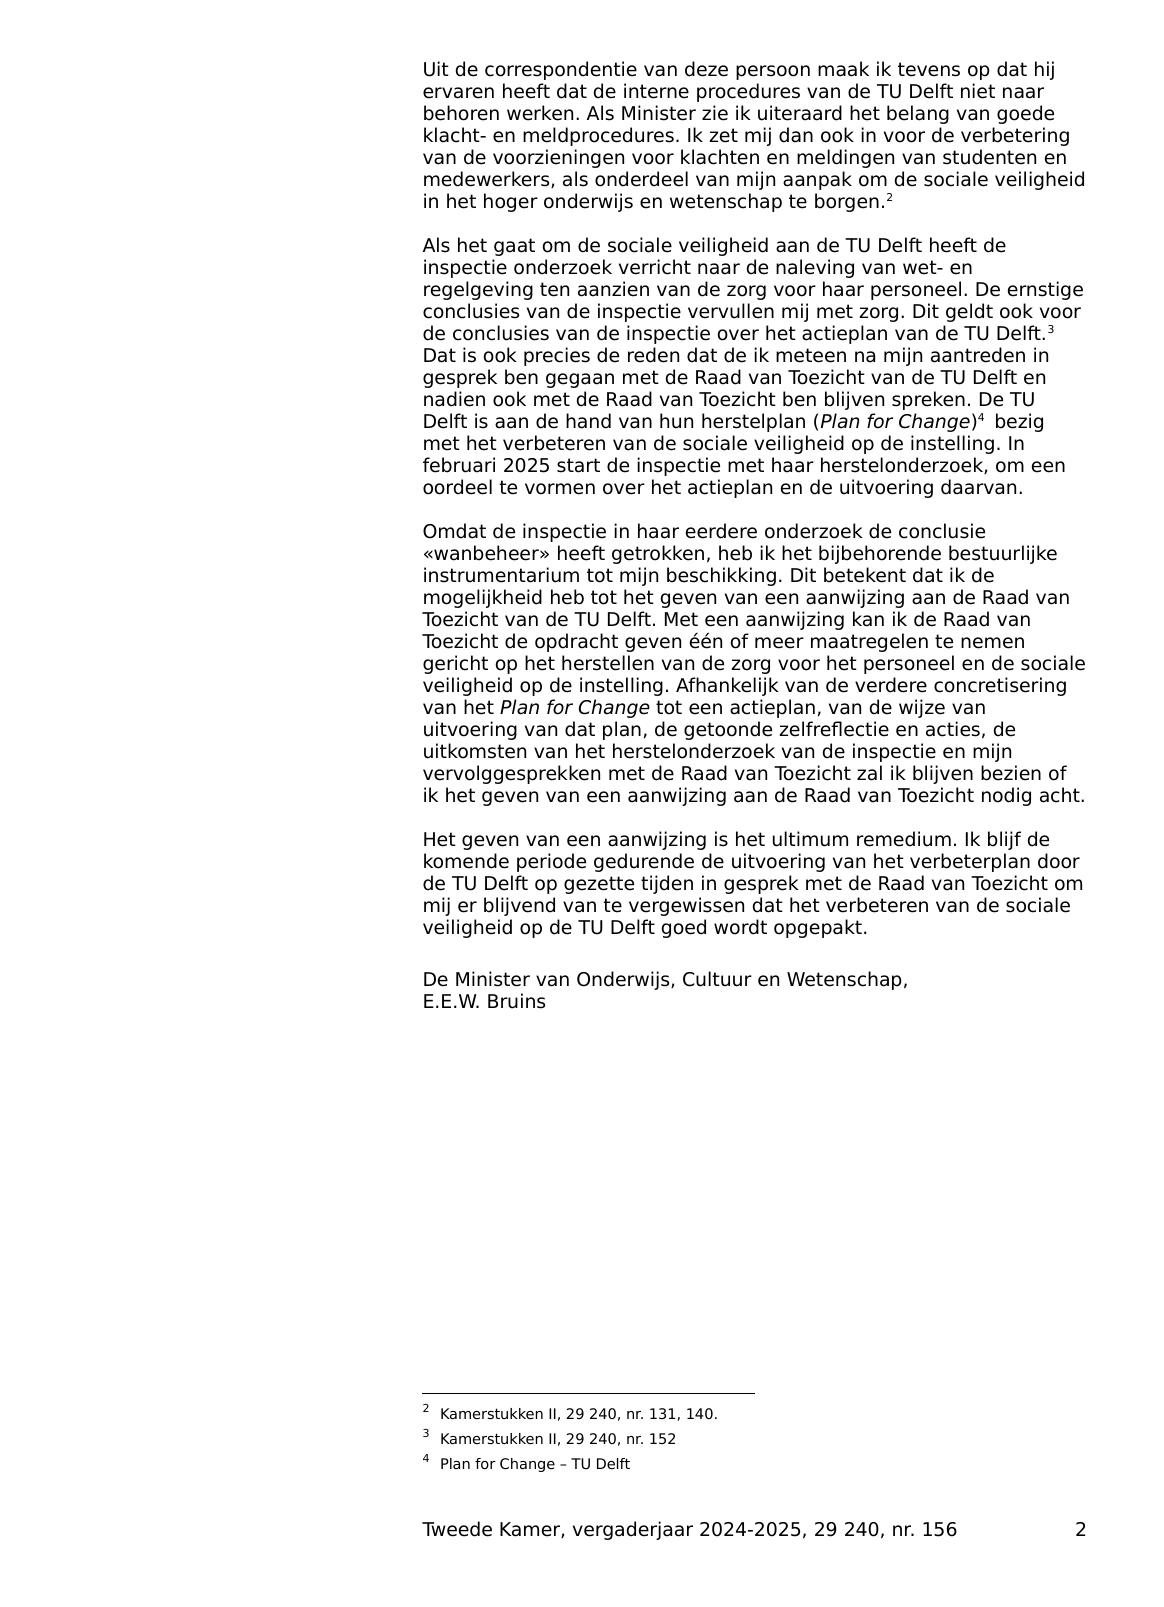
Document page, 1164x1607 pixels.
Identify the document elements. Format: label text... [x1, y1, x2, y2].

text De Minister van Onderwijs, Cultuur en Wetenschap, E.E.W. Bruins [422, 969, 1087, 1013]
text Plan for Change – TU Delft [422, 1452, 1087, 1474]
text Kamerstukken II, 29 240, nr. 131, 140. [422, 1402, 1087, 1424]
text Als het gaat om de sociale veiligheid aan de TU Delft heeft de inspectie onderzoek verricht naar de naleving van wet- en regelgeving ten aanzien van de zorg voor haar personeel. De ernstige conclusies van de inspectie vervullen mij met zorg. Dit geldt ook voor de conclusies van de inspectie over het actieplan van de TU Delft. Dat is ook precies de reden dat de ik meteen na mijn aantreden in gesprek ben gegaan met de Raad van Toezicht van de TU Delft en nadien ook met de Raad van Toezicht ben blijven spreken. De TU Delft is aan de hand van hun herstelplan (Plan for Change) bezig met het verbeteren van de sociale veiligheid op de instelling. In februari 2025 start de inspectie met haar herstelonderzoek, om een oordeel te vormen over het actieplan en de uitvoering daarvan. [422, 235, 1087, 499]
text Het geven van een aanwijzing is het ultimum remedium. Ik blijf de komende periode gedurende de uitvoering van het verbeterplan door de TU Delft op gezette tijden in gesprek met de Raad van Toezicht om mij er blijvend van te vergewissen dat het verbeteren van de sociale veiligheid op de TU Delft goed wordt opgepakt. [422, 829, 1087, 939]
text Kamerstukken II, 29 240, nr. 152 [422, 1427, 1087, 1449]
text Uit de correspondentie van deze persoon maak ik tevens op dat hij ervaren heeft dat de interne procedures van de TU Delft niet naar behoren werken. Als Minister zie ik uiteraard het belang van goede klacht- en meldprocedures. Ik zet mij dan ook in voor de verbetering van de voorzieningen voor klachten en meldingen van studenten en medewerkers, als onderdeel van mijn aanpak om de sociale veiligheid in het hoger onderwijs en wetenschap te borgen. [422, 59, 1087, 213]
text Omdat de inspectie in haar eerdere onderzoek de conclusie «wanbeheer» heeft getrokken, heb ik het bijbehorende bestuurlijke instrumentarium tot mijn beschikking. Dit betekent dat ik de mogelijkheid heb tot het geven van een aanwijzing aan de Raad van Toezicht van de TU Delft. Met een aanwijzing kan ik de Raad van Toezicht de opdracht geven één of meer maatregelen te nemen gericht op het herstellen van de zorg voor het personeel en de sociale veiligheid op de instelling. Afhankelijk van de verdere concretisering van het Plan for Change tot een actieplan, van de wijze van uitvoering van dat plan, de getoonde zelfreflectie en acties, de uitkomsten van het herstelonderzoek van de inspectie en mijn vervolggesprekken met de Raad van Toezicht zal ik blijven bezien of ik het geven van een aanwijzing aan de Raad van Toezicht nodig acht. [422, 521, 1087, 807]
